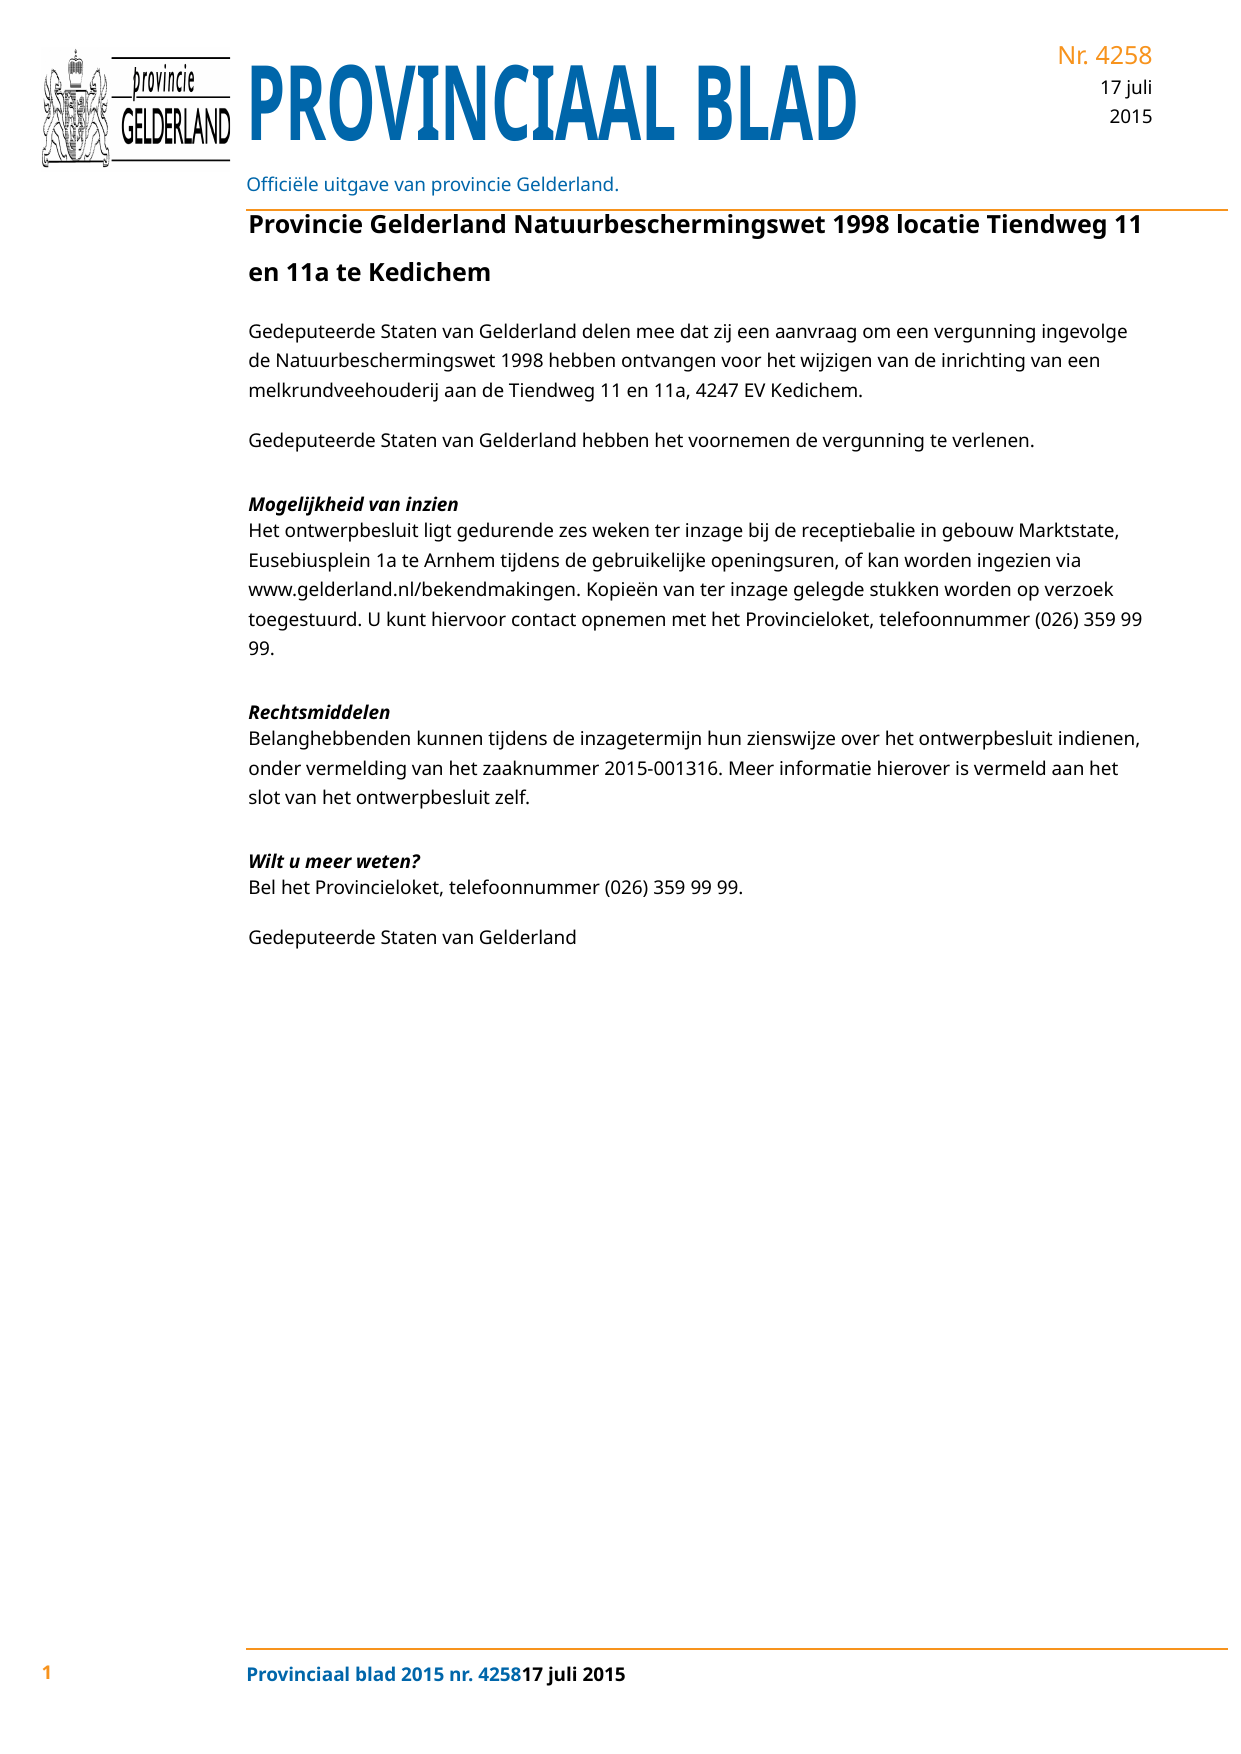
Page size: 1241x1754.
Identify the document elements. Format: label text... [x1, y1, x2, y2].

text Gedeputeerde Staten van Gelderland hebben het voornemen de vergunning te verlenen. [248, 427, 1152, 453]
text Belanghebbenden kunnen tijdens de inzagetermijn hun zienswijze over het ontwerpbesluit indienen, onder vermelding van het zaaknummer 2015-001316. Meer informatie hierover is vermeld aan het slot van het ontwerpbesluit zelf. [248, 725, 1152, 810]
text Mogelijkheid van inzien [248, 491, 1152, 517]
text Rechtsmiddelen [248, 699, 1152, 725]
text Het ontwerpbesluit ligt gedurende zes weken ter inzage bij de receptiebalie in gebouw Marktstate, Eusebiusplein 1a te Arnhem tijdens de gebruikelijke openingsuren, of kan worden ingezien via www.gelderland.nl/bekendmakingen. Kopieën van ter inzage gelegde stukken worden op verzoek toegestuurd. U kunt hiervoor contact opnemen met het Provincieloket, telefoonnummer (026) 359 99 99. [248, 517, 1152, 661]
text Provincie Gelderland Natuurbeschermingswet 1998 locatie Tiendweg 11 en 11a te Kedichem [248, 211, 1152, 288]
picture [41, 47, 231, 172]
text Gedeputeerde Staten van Gelderland [248, 924, 1152, 950]
text Gedeputeerde Staten van Gelderland delen mee dat zij een aanvraag om een vergunning ingevolge de Natuurbeschermingswet 1998 hebben ontvangen voor het wijzigen van de inrichting van een melkrundveehouderij aan de Tiendweg 11 en 11a, 4247 EV Kedichem. [248, 318, 1152, 403]
text Bel het Provincieloket, telefoonnummer (026) 359 99 99. [248, 874, 1152, 900]
text Wilt u meer weten? [248, 848, 1152, 874]
